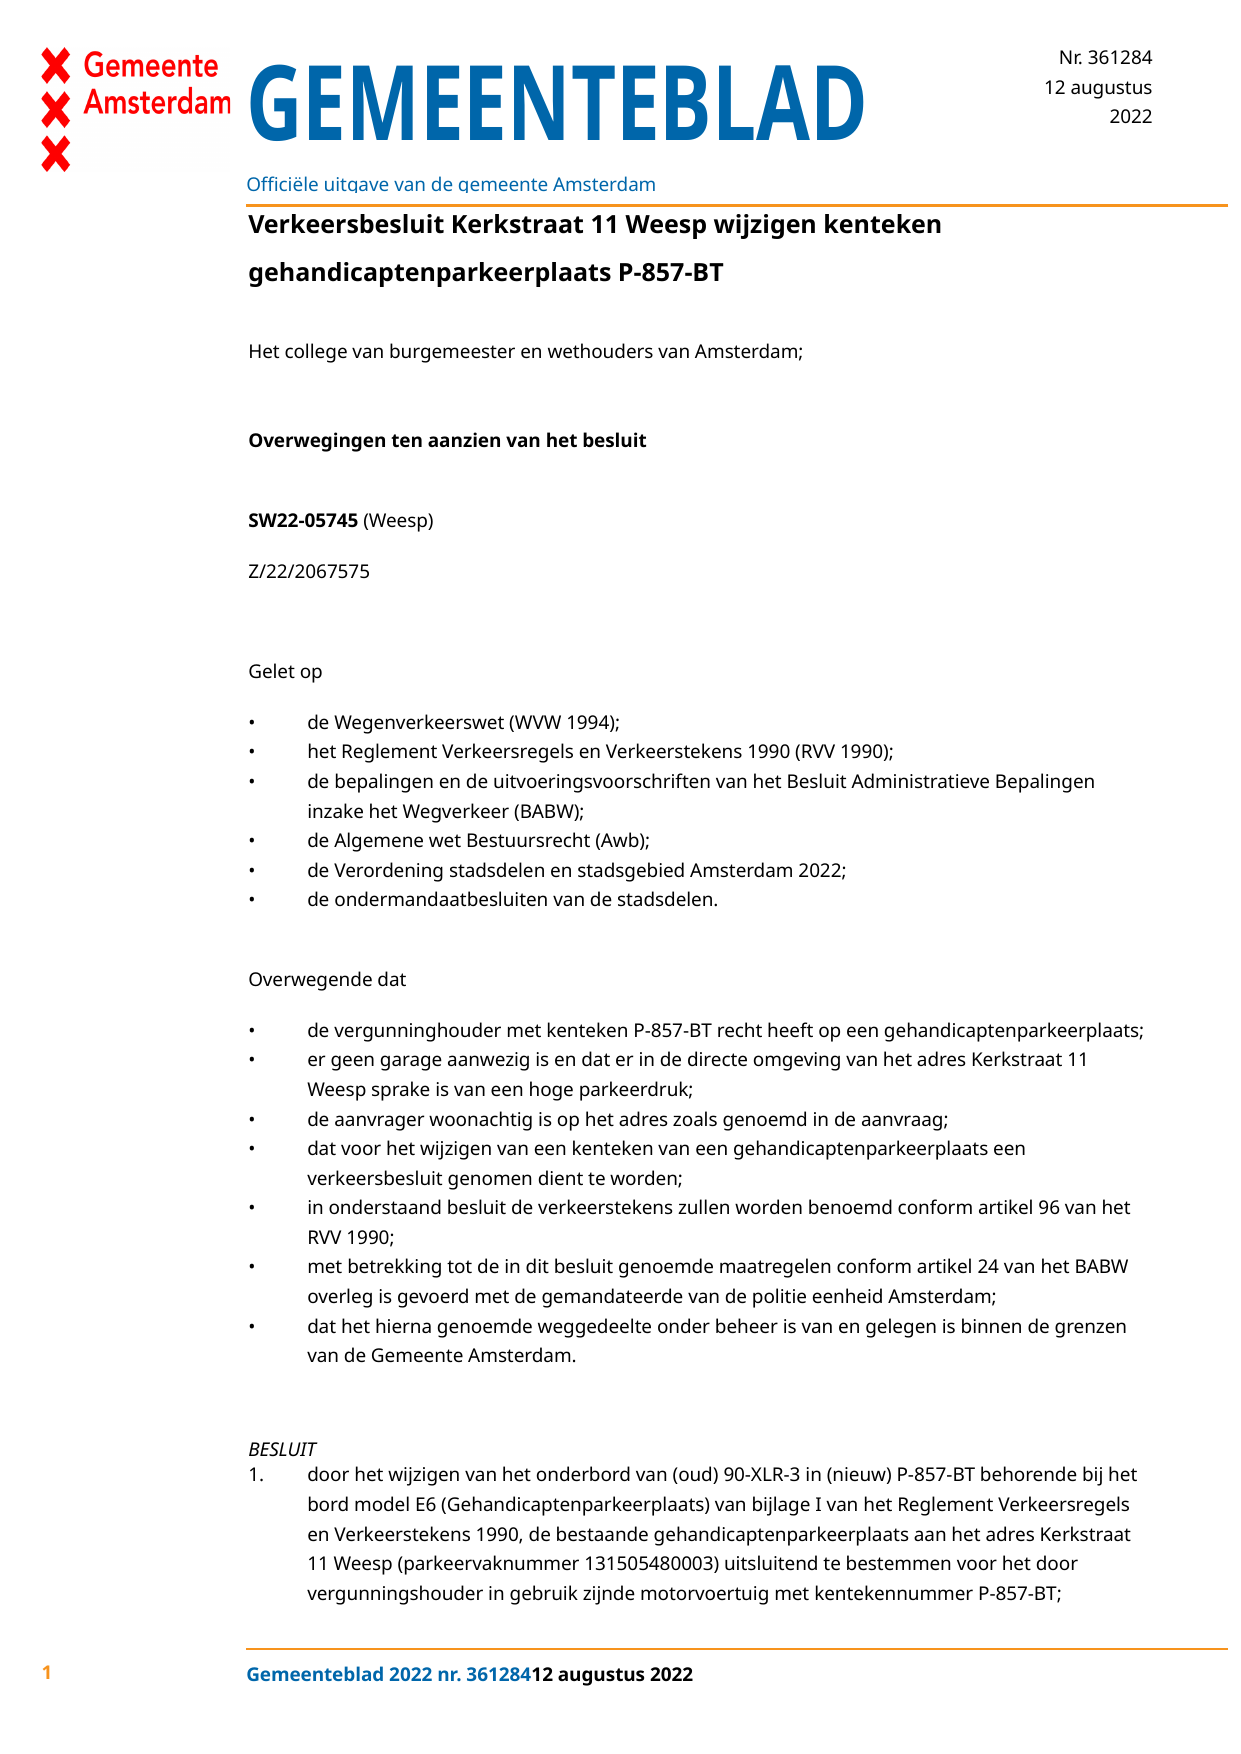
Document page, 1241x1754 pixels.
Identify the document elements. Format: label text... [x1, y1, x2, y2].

list door het wijzigen van het onderbord van (oud) 90-XLR-3 in (nieuw) P-857-BT behorende bij het bord model E6 (Gehandicaptenparkeerplaats) van bijlage I van het Reglement Verkeersregels en Verkeerstekens 1990, de bestaande gehandicaptenparkeerplaats aan het adres Kerkstraat 11 Weesp (parkeervaknummer 131505480003) uitsluitend te bestemmen voor het door vergunningshouder in gebruik zijnde motorvoertuig met kentekennummer P-857-BT; [248, 1462, 1152, 1606]
text Het college van burgemeester en wethouders van Amsterdam; [248, 339, 1152, 364]
picture [41, 47, 231, 172]
list dat het hierna genoemde weggedeelte onder beheer is van en gelegen is binnen de grenzen van de Gemeente Amsterdam. [248, 1313, 1152, 1368]
text Overwegende dat [248, 967, 1152, 992]
list er geen garage aanwezig is en dat er in de directe omgeving van het adres Kerkstraat 11 Weesp sprake is van een hoge parkeerdruk; [248, 1047, 1152, 1102]
list de bepalingen en de uitvoeringsvoorschriften van het Besluit Administratieve Bepalingen inzake het Wegverkeer (BABW); [248, 768, 1152, 823]
text BESLUIT [248, 1436, 1152, 1462]
text Gelet op [248, 659, 1152, 684]
list de vergunninghouder met kenteken P-857-BT recht heeft op een gehandicaptenparkeerplaats; [248, 1017, 1152, 1043]
list in onderstaand besluit de verkeerstekens zullen worden benoemd conform artikel 96 van het RVV 1990; [248, 1194, 1152, 1250]
text Verkeersbesluit Kerkstraat 11 Weesp wijzigen kenteken gehandicaptenparkeerplaats P-857-BT [248, 207, 1152, 288]
list met betrekking tot de in dit besluit genoemde maatregelen conform artikel 24 van het BABW overleg is gevoerd met de gemandateerde van de politie eenheid Amsterdam; [248, 1254, 1152, 1309]
text Overwegingen ten aanzien van het besluit [248, 427, 1152, 453]
list dat voor het wijzigen van een kenteken van een gehandicaptenparkeerplaats een verkeersbesluit genomen dient te worden; [248, 1135, 1152, 1191]
list de ondermandaatbesluiten van de stadsdelen. [248, 887, 1152, 912]
text Z/22/2067575 [248, 558, 1152, 583]
list de Verordening stadsdelen en stadsgebied Amsterdam 2022; [248, 857, 1152, 883]
text SW22-05745 (Weesp) [248, 507, 1152, 533]
list het Reglement Verkeersregels en Verkeerstekens 1990 (RVV 1990); [248, 739, 1152, 764]
list de aanvrager woonachtig is op het adres zoals genoemd in de aanvraag; [248, 1106, 1152, 1131]
list de Wegenverkeerswet (WVW 1994); [248, 709, 1152, 735]
list de Algemene wet Bestuursrecht (Awb); [248, 827, 1152, 853]
